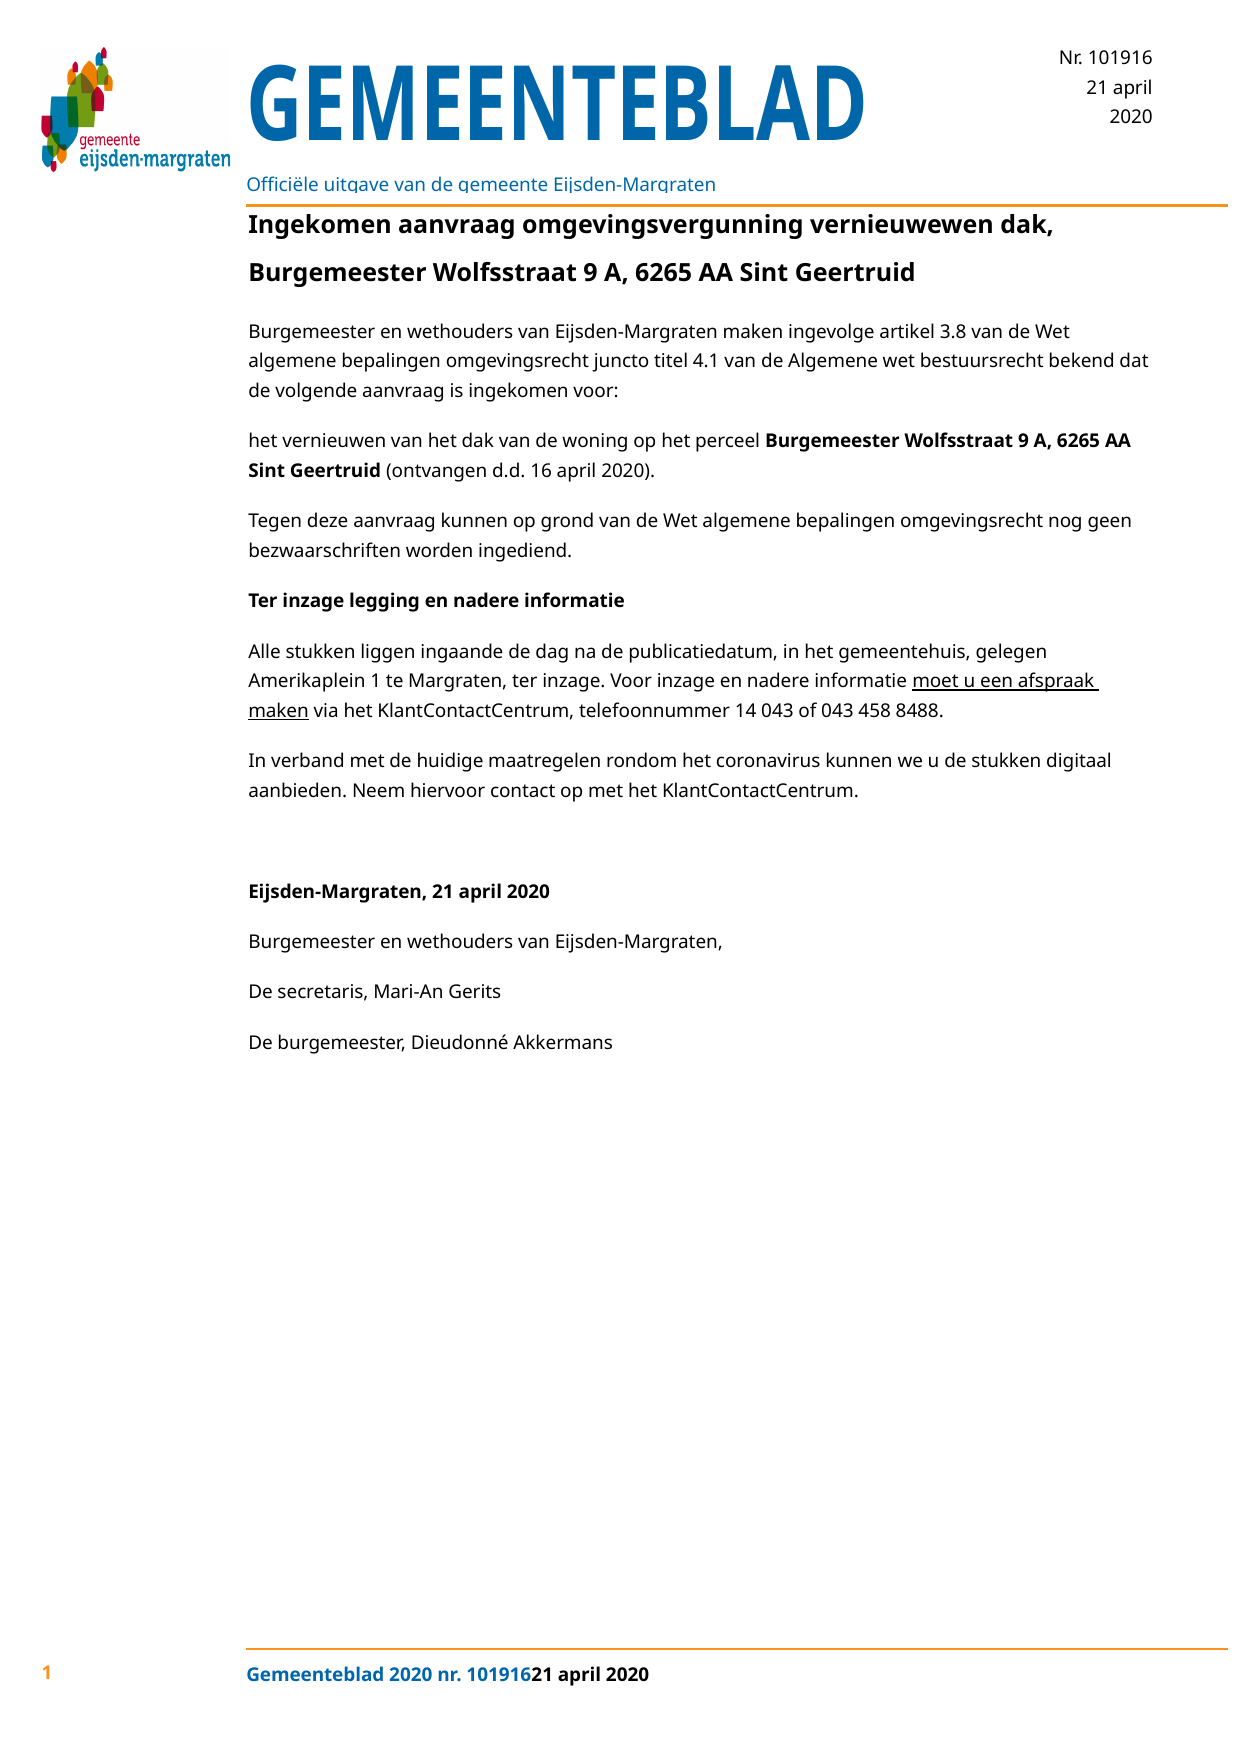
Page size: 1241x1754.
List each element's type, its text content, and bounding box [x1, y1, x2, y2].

text Tegen deze aanvraag kunnen op grond van de Wet algemene bepalingen omgevingsrecht nog geen bezwaarschriften worden ingediend. [248, 507, 1152, 563]
text De burgemeester, Dieudonné Akkermans [248, 1029, 1152, 1055]
text Ingekomen aanvraag omgevingsvergunning vernieuwewen dak, Burgemeester Wolfsstraat 9 A, 6265 AA Sint Geertruid [248, 207, 1152, 288]
text Eijsden-Margraten, 21 april 2020 [248, 878, 1152, 904]
text Alle stukken liggen ingaande de dag na de publicatiedatum, in het gemeentehuis, gelegen Amerikaplein 1 te Margraten, ter inzage. Voor inzage en nadere informatie moet u een afspraak maken via het KlantContactCentrum, telefoonnummer 14 043 of 043 458 8488. [248, 638, 1152, 723]
text De secretaris, Mari-An Gerits [248, 979, 1152, 1004]
text Ter inzage legging en nadere informatie [248, 587, 1152, 613]
text In verband met de huidige maatregelen rondom het coronavirus kunnen we u de stukken digitaal aanbieden. Neem hiervoor contact op met het KlantContactCentrum. [248, 747, 1152, 803]
picture [41, 47, 231, 172]
text het vernieuwen van het dak van de woning op het perceel Burgemeester Wolfsstraat 9 A, 6265 AA Sint Geertruid (ontvangen d.d. 16 april 2020). [248, 427, 1152, 483]
text Burgemeester en wethouders van Eijsden-Margraten, [248, 928, 1152, 954]
text Burgemeester en wethouders van Eijsden-Margraten maken ingevolge artikel 3.8 van de Wet algemene bepalingen omgevingsrecht juncto titel 4.1 van de Algemene wet bestuursrecht bekend dat de volgende aanvraag is ingekomen voor: [248, 318, 1152, 403]
